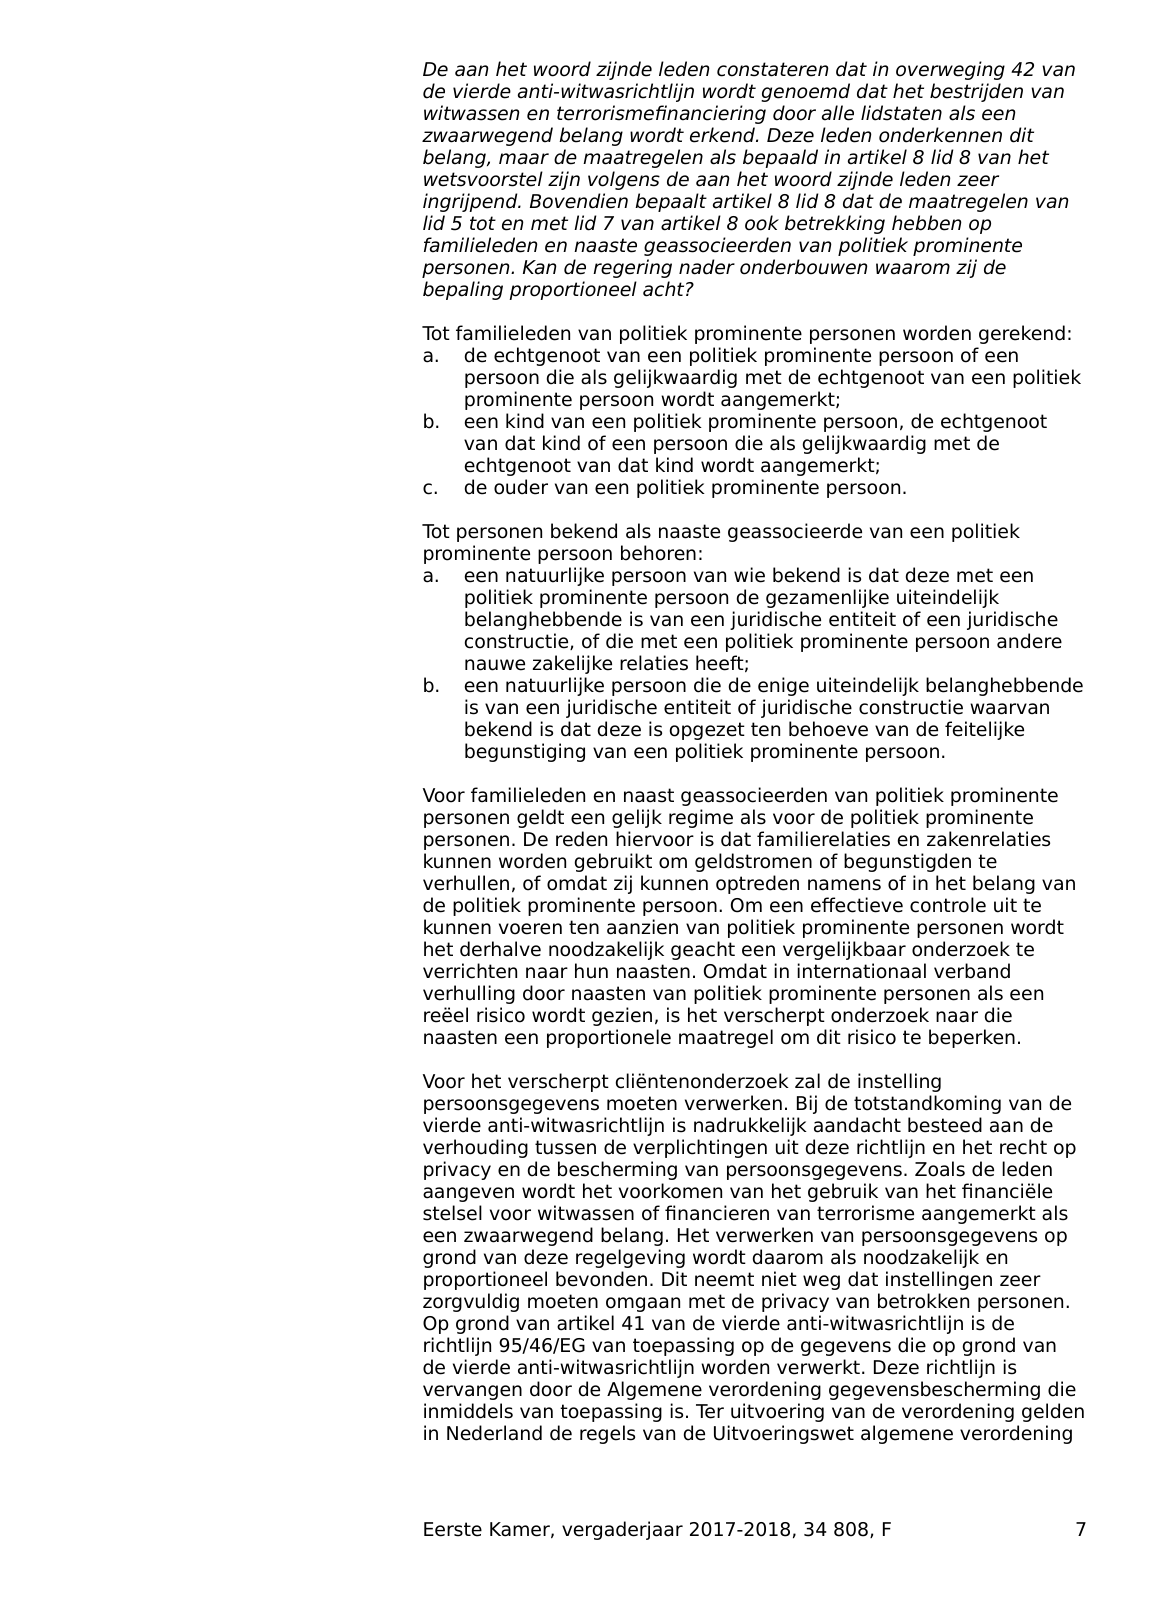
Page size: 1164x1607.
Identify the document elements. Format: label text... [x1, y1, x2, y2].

text b. een kind van een politiek prominente persoon, de echtgenoot van dat kind of een persoon die als gelijkwaardig met de echtgenoot van dat kind wordt aangemerkt; [422, 411, 1087, 477]
text Tot personen bekend als naaste geassocieerde van een politiek prominente persoon behoren: [422, 521, 1087, 565]
text b. een natuurlijke persoon die de enige uiteindelijk belanghebbende is van een juridische entiteit of juridische constructie waarvan bekend is dat deze is opgezet ten behoeve van de feitelijke begunstiging van een politiek prominente persoon. [422, 675, 1087, 763]
text De aan het woord zijnde leden constateren dat in overweging 42 van de vierde anti-witwasrichtlijn wordt genoemd dat het bestrijden van witwassen en terrorismefinanciering door alle lidstaten als een zwaarwegend belang wordt erkend. Deze leden onderkennen dit belang, maar de maatregelen als bepaald in artikel 8 lid 8 van het wetsvoorstel zijn volgens de aan het woord zijnde leden zeer ingrijpend. Bovendien bepaalt artikel 8 lid 8 dat de maatregelen van lid 5 tot en met lid 7 van artikel 8 ook betrekking hebben op familieleden en naaste geassocieerden van politiek prominente personen. Kan de regering nader onderbouwen waarom zij de bepaling proportioneel acht? [422, 59, 1087, 301]
text Voor familieleden en naast geassocieerden van politiek prominente personen geldt een gelijk regime als voor de politiek prominente personen. De reden hiervoor is dat familierelaties en zakenrelaties kunnen worden gebruikt om geldstromen of begunstigden te verhullen, of omdat zij kunnen optreden namens of in het belang van de politiek prominente persoon. Om een effectieve controle uit te kunnen voeren ten aanzien van politiek prominente personen wordt het derhalve noodzakelijk geacht een vergelijkbaar onderzoek te verrichten naar hun naasten. Omdat in internationaal verband verhulling door naasten van politiek prominente personen als een reëel risico wordt gezien, is het verscherpt onderzoek naar die naasten een proportionele maatregel om dit risico te beperken. [422, 785, 1087, 1049]
text Tot familieleden van politiek prominente personen worden gerekend: [422, 323, 1087, 345]
text Voor het verscherpt cliëntenonderzoek zal de instelling persoonsgegevens moeten verwerken. Bij de totstandkoming van de vierde anti-witwasrichtlijn is nadrukkelijk aandacht besteed aan de verhouding tussen de verplichtingen uit deze richtlijn en het recht op privacy en de bescherming van persoonsgegevens. Zoals de leden aangeven wordt het voorkomen van het gebruik van het financiële stelsel voor witwassen of financieren van terrorisme aangemerkt als een zwaarwegend belang. Het verwerken van persoonsgegevens op grond van deze regelgeving wordt daarom als noodzakelijk en proportioneel bevonden. Dit neemt niet weg dat instellingen zeer zorgvuldig moeten omgaan met de privacy van betrokken personen. Op grond van artikel 41 van de vierde anti-witwasrichtlijn is de richtlijn 95/46/EG van toepassing op de gegevens die op grond van de vierde anti-witwasrichtlijn worden verwerkt. Deze richtlijn is vervangen door de Algemene verordening gegevensbescherming die inmiddels van toepassing is. Ter uitvoering van de verordening gelden in Nederland de regels van de Uitvoeringswet algemene verordening [422, 1071, 1087, 1444]
text c. de ouder van een politiek prominente persoon. [422, 477, 1087, 499]
text a. een natuurlijke persoon van wie bekend is dat deze met een politiek prominente persoon de gezamenlijke uiteindelijk belanghebbende is van een juridische entiteit of een juridische constructie, of die met een politiek prominente persoon andere nauwe zakelijke relaties heeft; [422, 565, 1087, 675]
text a. de echtgenoot van een politiek prominente persoon of een persoon die als gelijkwaardig met de echtgenoot van een politiek prominente persoon wordt aangemerkt; [422, 345, 1087, 411]
